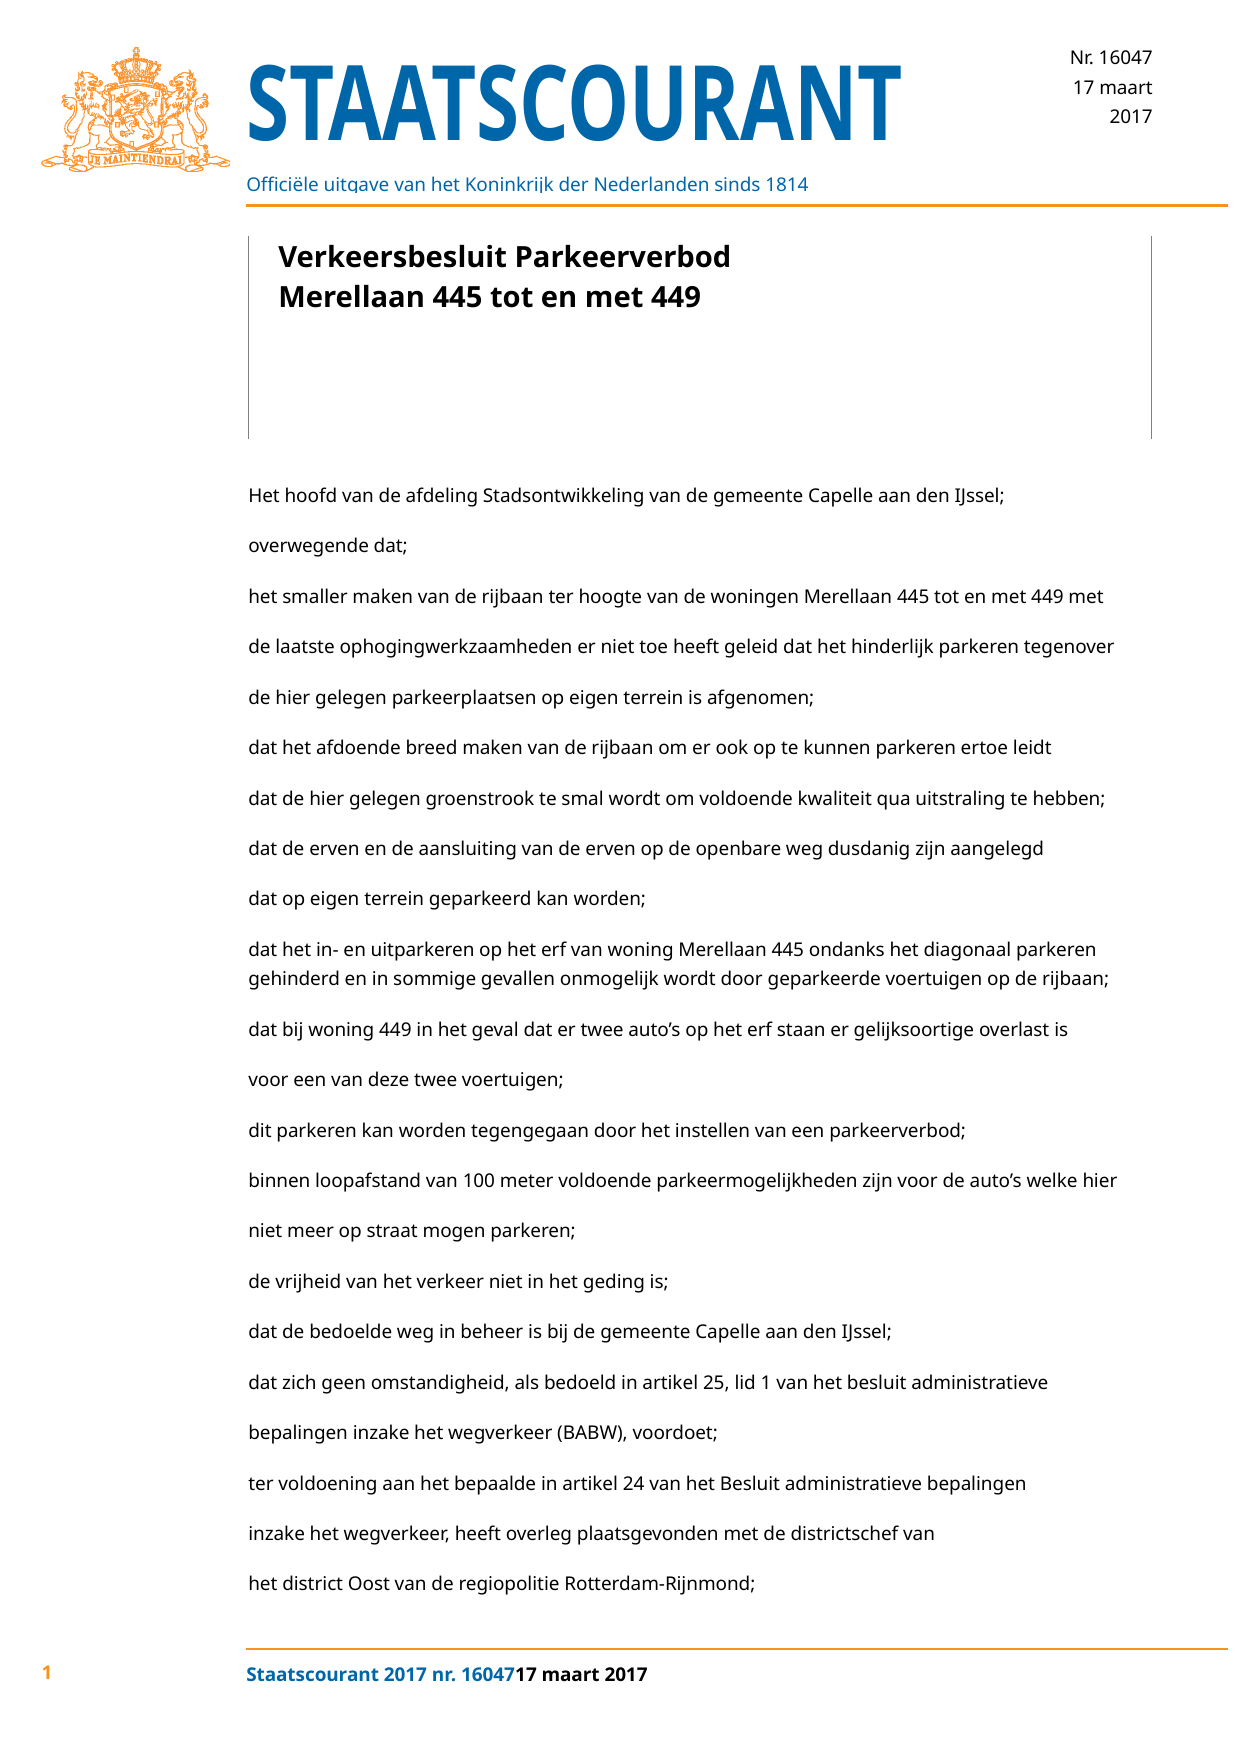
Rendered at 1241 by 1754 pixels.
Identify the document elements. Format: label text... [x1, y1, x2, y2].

text dat het afdoende breed maken van de rijbaan om er ook op te kunnen parkeren ertoe leidt [248, 734, 1152, 760]
text bepalingen inzake het wegverkeer (BABW), voordoet; [248, 1419, 1152, 1445]
table_header [850, 236, 912, 413]
text dat bij woning 449 in het geval dat er twee auto’s op het erf staan er gelijksoortige overlast is [248, 1016, 1152, 1042]
text voor een van deze twee voertuigen; [248, 1066, 1152, 1092]
text ter voldoening aan het bepaalde in artikel 24 van het Besluit administratieve bepalingen [248, 1470, 1152, 1496]
text de hier gelegen parkeerplaatsen op eigen terrein is afgenomen; [248, 684, 1152, 710]
text inzake het wegverkeer, heeft overleg plaatsgevonden met de districtschef van [248, 1520, 1152, 1546]
picture [41, 47, 231, 172]
text dat het in- en uitparkeren op het erf van woning Merellaan 445 ondanks het diagonaal parkeren gehinderd en in sommige gevallen onmogelijk wordt door geparkeerde voertuigen op de rijbaan; [248, 936, 1152, 991]
table_header [1090, 236, 1151, 413]
text de vrijheid van het verkeer niet in het geding is; [248, 1268, 1152, 1294]
table_header Verkeersbesluit Parkeerverbod Merellaan 445 tot en met 449 [249, 236, 850, 439]
table_header [850, 414, 1151, 439]
text dat de bedoelde weg in beheer is bij de gemeente Capelle aan den IJssel; [248, 1318, 1152, 1344]
text niet meer op straat mogen parkeren; [248, 1218, 1152, 1243]
text Het hoofd van de afdeling Stadsontwikkeling van de gemeente Capelle aan den IJssel; [248, 482, 1152, 508]
text binnen loopafstand van 100 meter voldoende parkeermogelijkheden zijn voor de auto’s welke hier [248, 1167, 1152, 1193]
text dit parkeren kan worden tegengegaan door het instellen van een parkeerverbod; [248, 1117, 1152, 1143]
text dat de erven en de aansluiting van de erven op de openbare weg dusdanig zijn aangelegd [248, 835, 1152, 861]
text de laatste ophogingwerkzaamheden er niet toe heeft geleid dat het hinderlijk parkeren tegenover [248, 633, 1152, 659]
text overwegende dat; [248, 533, 1152, 558]
text het district Oost van de regiopolitie Rotterdam-Rijnmond; [248, 1571, 1152, 1596]
text dat zich geen omstandigheid, als bedoeld in artikel 25, lid 1 van het besluit administratieve [248, 1369, 1152, 1395]
text het smaller maken van de rijbaan ter hoogte van de woningen Merellaan 445 tot en met 449 met [248, 583, 1152, 609]
text dat op eigen terrein geparkeerd kan worden; [248, 886, 1152, 911]
picture [912, 236, 1090, 414]
text dat de hier gelegen groenstrook te smal wordt om voldoende kwaliteit qua uitstraling te hebben; [248, 785, 1152, 811]
